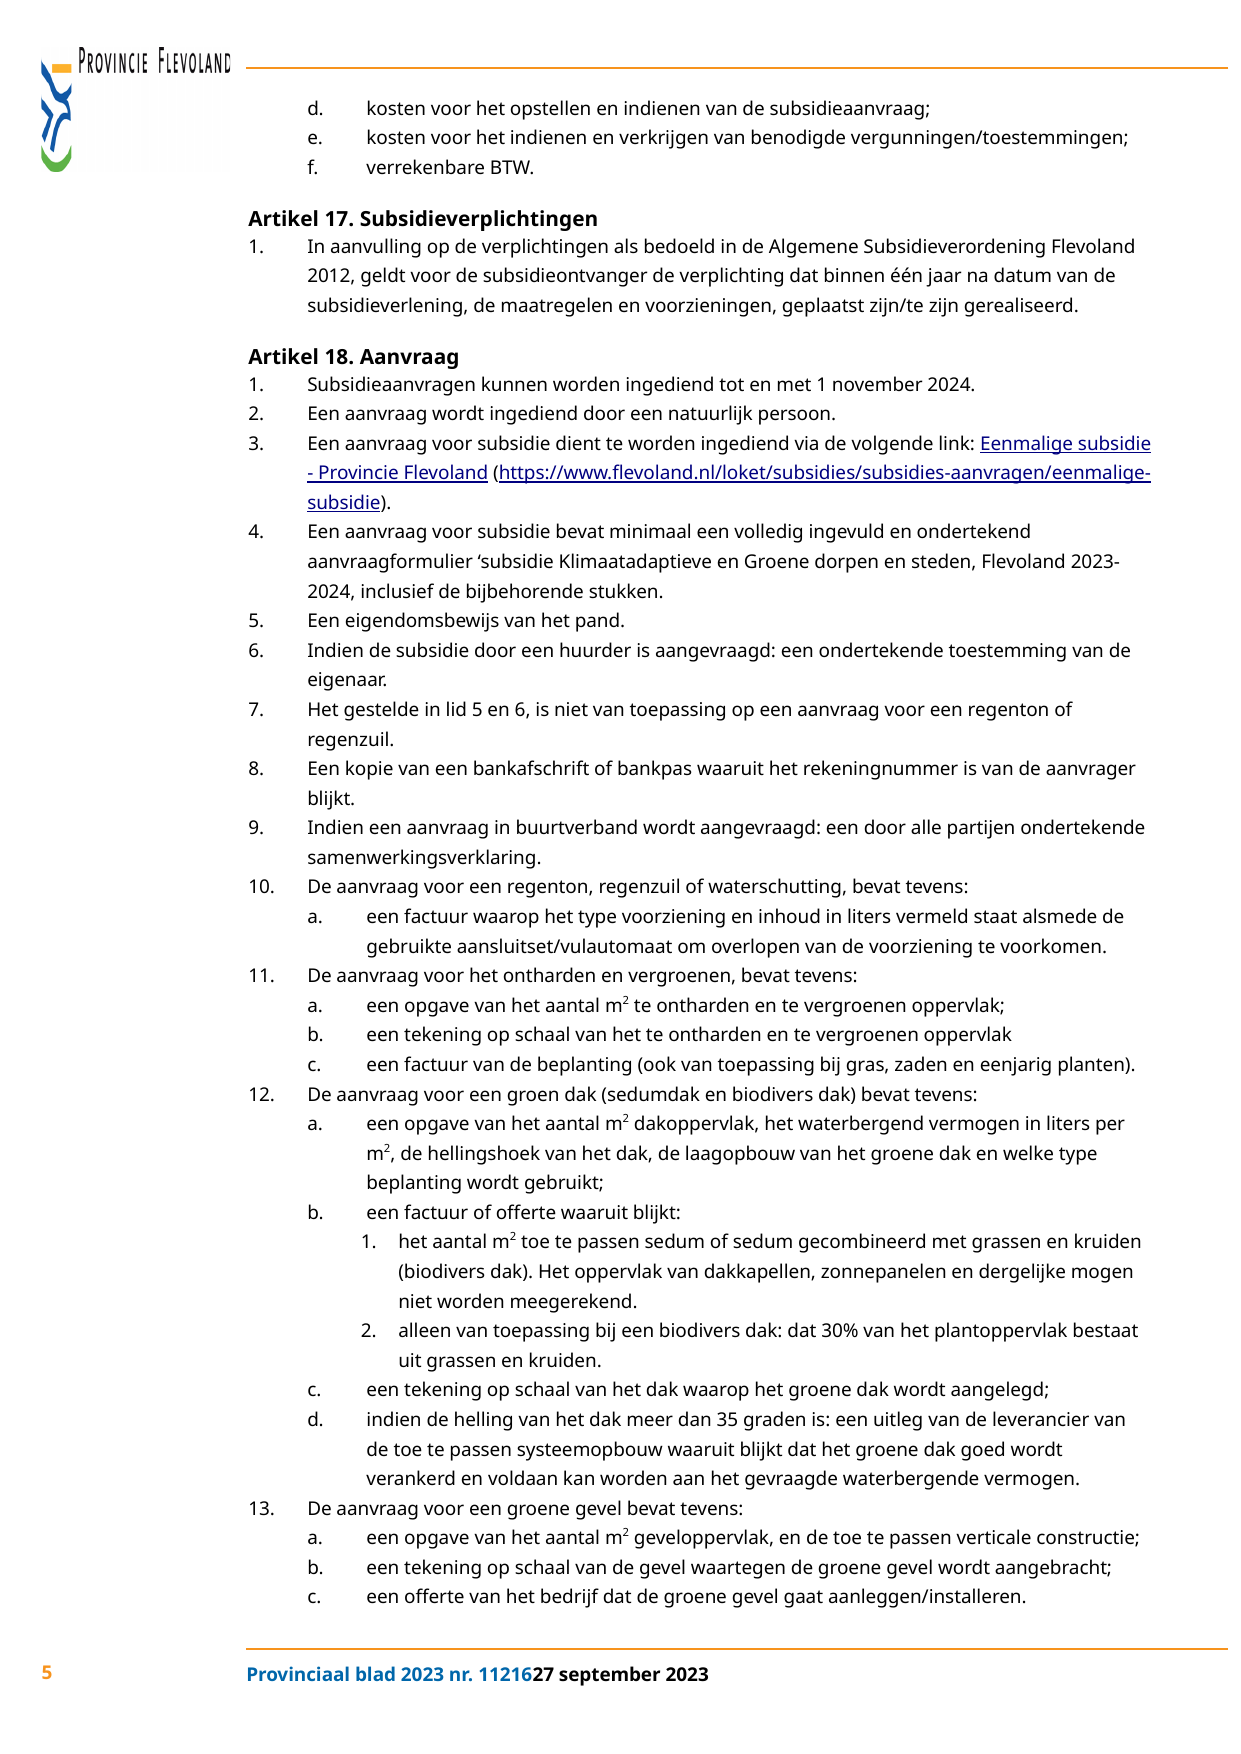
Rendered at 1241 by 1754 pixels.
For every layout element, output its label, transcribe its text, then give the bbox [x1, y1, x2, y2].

list een opgave van het aantal m2 geveloppervlak, en de toe te passen verticale constructie; [307, 1524, 1152, 1550]
list alleen van toepassing bij een biodivers dak: dat 30% van het plantoppervlak bestaat uit grassen en kruiden. [361, 1317, 1152, 1373]
list een tekening op schaal van de gevel waartegen de groene gevel wordt aangebracht; [307, 1554, 1152, 1580]
list een offerte van het bedrijf dat de groene gevel gaat aanleggen/installeren. [307, 1584, 1152, 1609]
list Een aanvraag voor subsidie dient te worden ingediend via de volgende link: Eenmalige subsidie - Provincie Flevoland (https://www.flevoland.nl/loket/subsidies/subsidies-aanvragen/eenmalige-subsidie). [248, 430, 1152, 515]
list De aanvraag voor het ontharden en vergroenen, bevat tevens: [248, 962, 1152, 988]
list De aanvraag voor een groen dak (sedumdak en biodivers dak) bevat tevens: [248, 1081, 1152, 1107]
list verrekenbare BTW. [307, 154, 1152, 180]
list een opgave van het aantal m2 dakoppervlak, het waterbergend vermogen in liters per m2, de hellingshoek van het dak, de laagopbouw van het groene dak en welke type beplanting wordt gebruikt; [307, 1110, 1152, 1195]
list het aantal m2 toe te passen sedum of sedum gecombineerd met grassen en kruiden (biodivers dak). Het oppervlak van dakkapellen, zonnepanelen en dergelijke mogen niet worden meegerekend. [361, 1229, 1152, 1314]
list Een eigendomsbewijs van het pand. [248, 607, 1152, 633]
list Een aanvraag wordt ingediend door een natuurlijk persoon. [248, 400, 1152, 426]
text Artikel 18. Aanvraag [248, 342, 1152, 371]
list kosten voor het indienen en verkrijgen van benodigde vergunningen/toestemmingen; [307, 124, 1152, 150]
list Indien de subsidie door een huurder is aangevraagd: een ondertekende toestemming van de eigenaar. [248, 637, 1152, 692]
list een tekening op schaal van het te ontharden en te vergroenen oppervlak [307, 1022, 1152, 1047]
list kosten voor het opstellen en indienen van de subsidieaanvraag; [307, 95, 1152, 121]
list Het gestelde in lid 5 en 6, is niet van toepassing op een aanvraag voor een regenton of regenzuil. [248, 696, 1152, 752]
list een tekening op schaal van het dak waarop het groene dak wordt aangelegd; [307, 1377, 1152, 1402]
list Een aanvraag voor subsidie bevat minimaal een volledig ingevuld en ondertekend aanvraagformulier ‘subsidie Klimaatadaptieve en Groene dorpen en steden, Flevoland 2023-2024, inclusief de bijbehorende stukken. [248, 519, 1152, 604]
list Een kopie van een bankafschrift of bankpas waaruit het rekeningnummer is van de aanvrager blijkt. [248, 755, 1152, 811]
list indien de helling van het dak meer dan 35 graden is: een uitleg van de leverancier van de toe te passen systeemopbouw waaruit blijkt dat het groene dak goed wordt verankerd en voldaan kan worden aan het gevraagde waterbergende vermogen. [307, 1406, 1152, 1491]
list De aanvraag voor een regenton, regenzuil of waterschutting, bevat tevens: [248, 874, 1152, 899]
list Indien een aanvraag in buurtverband wordt aangevraagd: een door alle partijen ondertekende samenwerkingsverklaring. [248, 814, 1152, 870]
list De aanvraag voor een groene gevel bevat tevens: [248, 1495, 1152, 1521]
list een factuur waarop het type voorziening en inhoud in liters vermeld staat alsmede de gebruikte aansluitset/vulautomaat om overlopen van de voorziening te voorkomen. [307, 903, 1152, 959]
picture [41, 47, 231, 172]
text Artikel 17. Subsidieverplichtingen [248, 204, 1152, 233]
list In aanvulling op de verplichtingen als bedoeld in de Algemene Subsidieverordening Flevoland 2012, geldt voor de subsidieontvanger de verplichting dat binnen één jaar na datum van de subsidieverlening, de maatregelen en voorzieningen, geplaatst zijn/te zijn gerealiseerd. [248, 233, 1152, 318]
list Subsidieaanvragen kunnen worden ingediend tot en met 1 november 2024. [248, 371, 1152, 397]
list een factuur of offerte waaruit blijkt: [307, 1199, 1152, 1225]
list een opgave van het aantal m2 te ontharden en te vergroenen oppervlak; [307, 992, 1152, 1018]
list een factuur van de beplanting (ook van toepassing bij gras, zaden en eenjarig planten). [307, 1051, 1152, 1077]
